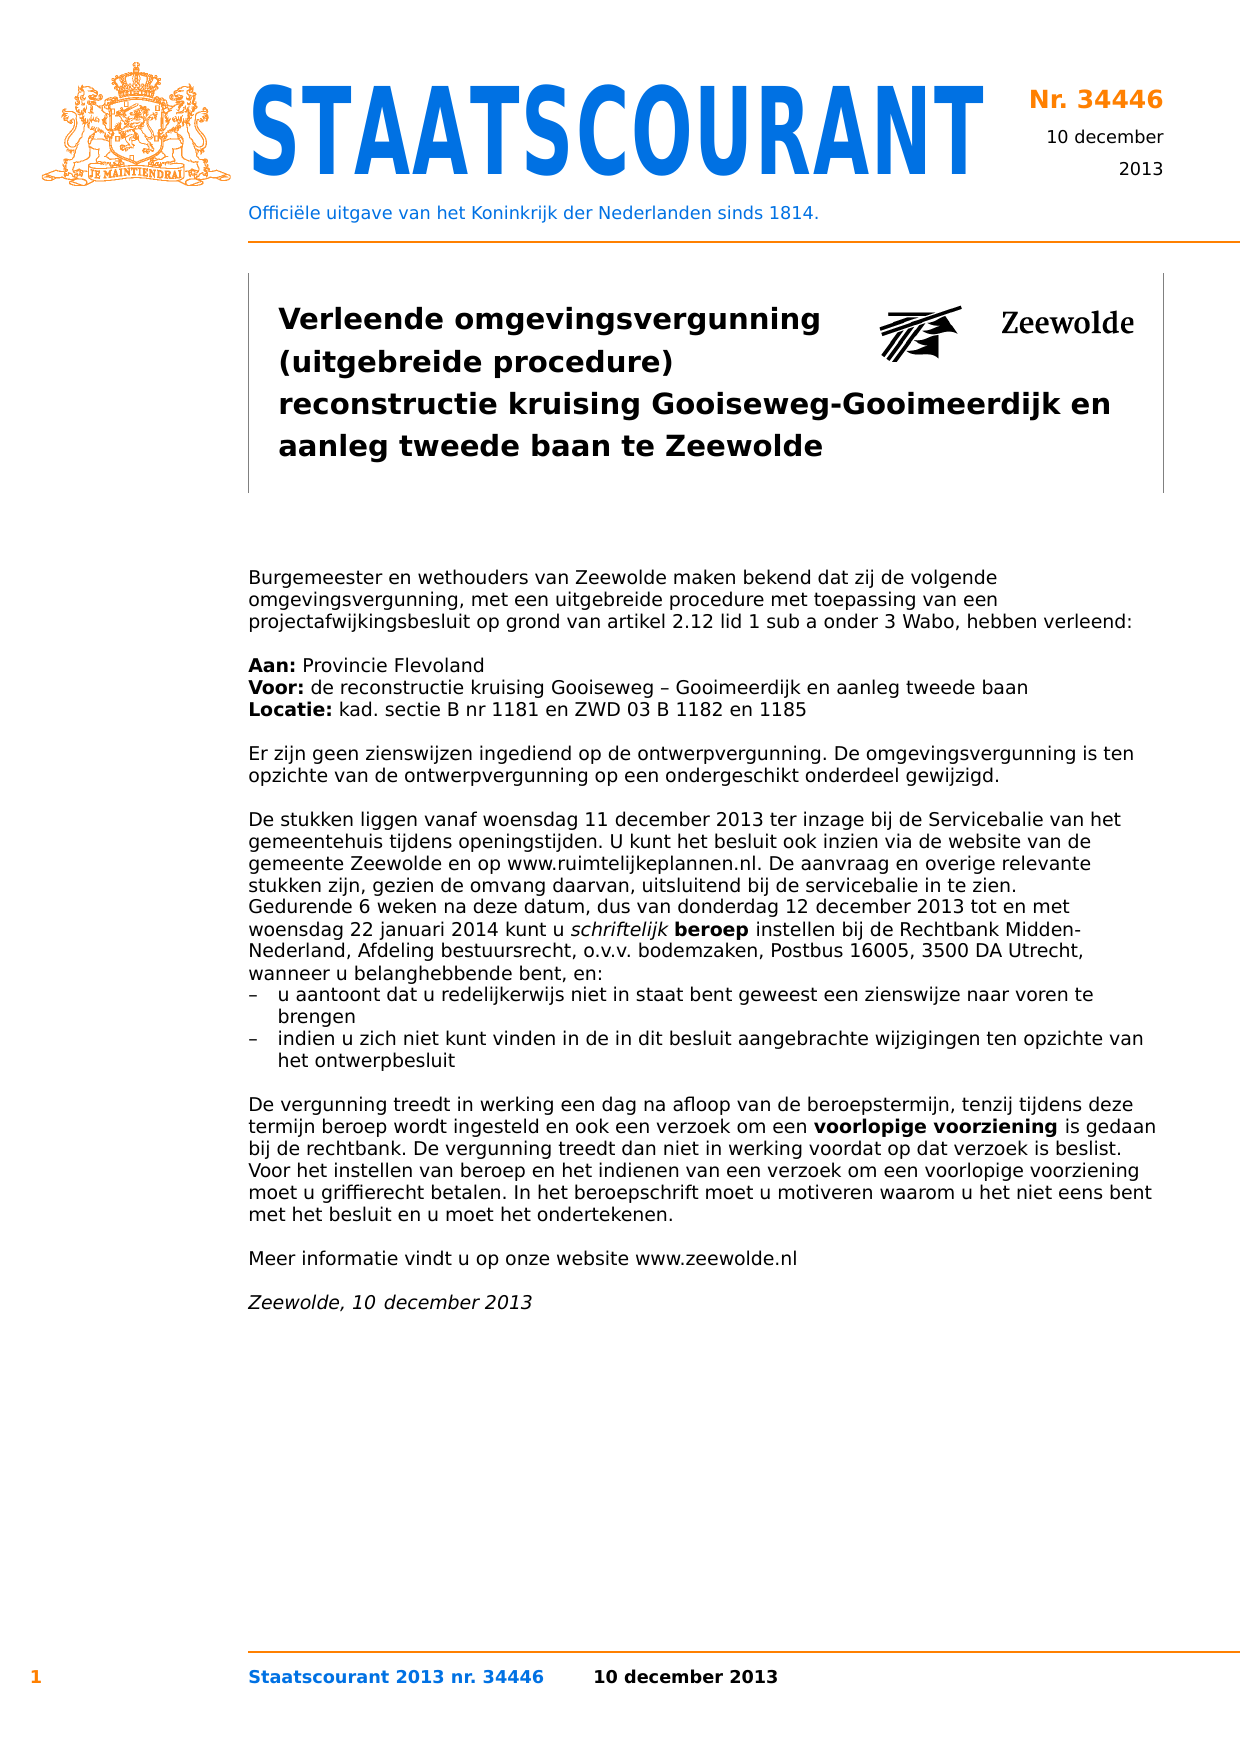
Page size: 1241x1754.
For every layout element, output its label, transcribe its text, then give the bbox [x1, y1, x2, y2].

text Er zijn geen zienswijzen ingediend op de ontwerpvergunning. De omgevingsvergunning is ten opzichte van de ontwerpvergunning op een ondergeschikt onderdeel gewijzigd. [248, 743, 1163, 787]
picture [41, 62, 231, 186]
text Meer informatie vindt u op onze website www.zeewolde.nl [248, 1248, 1163, 1270]
text De stukken liggen vanaf woensdag 11 december 2013 ter inzage bij de Servicebalie van het gemeentehuis tijdens openingstijden. U kunt het besluit ook inzien via de website van de gemeente Zeewolde en op www.ruimtelijkeplannen.nl. De aanvraag en overige relevante stukken zijn, gezien de omvang daarvan, uitsluitend bij de servicebalie in te zien. [248, 808, 1163, 896]
table_header [25, 62, 248, 241]
text Gedurende 6 weken na deze datum, dus van donderdag 12 december 2013 tot en met woensdag 22 januari 2014 kunt u schriftelijk beroep instellen bij de Rechtbank Midden-Nederland, Afdeling bestuursrecht, o.v.v. bodemzaken, Postbus 16005, 3500 DA Utrecht, wanneer u belanghebbende bent, en: [248, 896, 1163, 984]
text Burgemeester en wethouders van Zeewolde maken bekend dat zij de volgende omgevingsvergunning, met een uitgebreide procedure met toepassing van een projectafwijkingsbesluit op grond van artikel 2.12 lid 1 sub a onder 3 Wabo, hebben verleend: [248, 567, 1163, 633]
text De vergunning treedt in werking een dag na afloop van de beroepstermijn, tenzij tijdens deze termijn beroep wordt ingesteld en ook een verzoek om een voorlopige voorziening is gedaan bij de rechtbank. De vergunning treedt dan niet in werking voordat op dat verzoek is beslist. Voor het instellen van beroep en het indienen van een verzoek om een voorlopige voorziening moet u griffierecht betalen. In het beroepschrift moet u motiveren waarom u het niet eens bent met het besluit en u moet het ondertekenen. [248, 1094, 1163, 1226]
subtitle Verleende omgevingsvergunning (uitgebreide procedure) reconstructie kruising Gooiseweg-Gooimeerdijk en aanleg tweede baan te Zeewolde [249, 273, 1163, 493]
text Zeewolde, 10 december 2013 [248, 1292, 1163, 1314]
table_header Nr. 34446 [998, 62, 1240, 121]
picture [879, 302, 1134, 362]
text Voor: de reconstructie kruising Gooiseweg – Gooimeerdijk en aanleg tweede baan [248, 677, 1163, 699]
table_cell 10 december [998, 121, 1240, 153]
table_cell Officiële uitgave van het Koninkrijk der Nederlanden sinds 1814. [248, 203, 1240, 241]
text – indien u zich niet kunt vinden in de in dit besluit aangebrachte wijzigingen ten opzichte van het ontwerpbesluit [248, 1028, 1163, 1072]
table_header STAATSCOURANT [248, 62, 998, 203]
table_cell 2013 [998, 153, 1240, 203]
text Locatie: kad. sectie B nr 1181 en ZWD 03 B 1182 en 1185 [248, 699, 1163, 721]
text Aan: Provincie Flevoland [248, 655, 1163, 677]
text – u aantoont dat u redelijkerwijs niet in staat bent geweest een zienswijze naar voren te brengen [248, 984, 1163, 1028]
